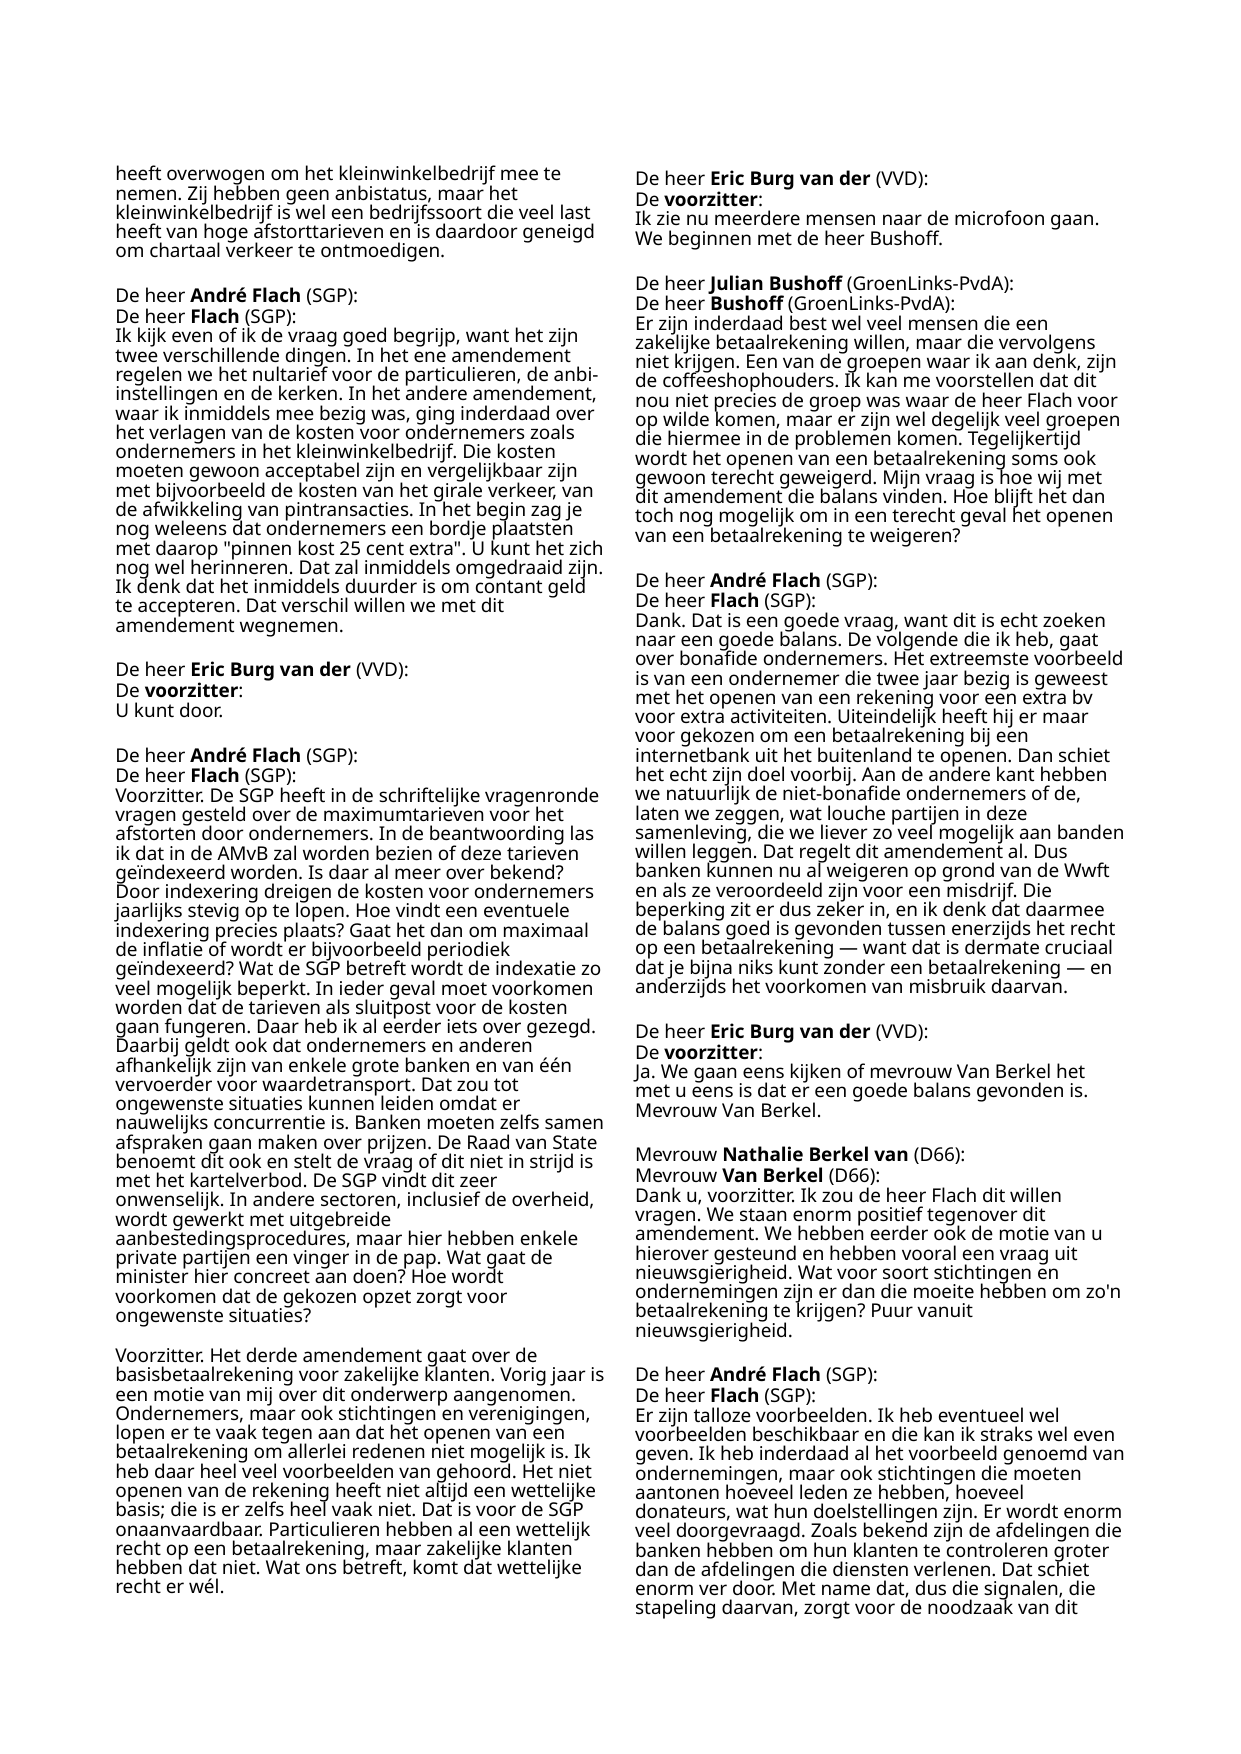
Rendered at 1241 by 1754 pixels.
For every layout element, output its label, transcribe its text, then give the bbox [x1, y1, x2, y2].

text Dank. Dat is een goede vraag, want dit is echt zoeken naar een goede balans. De volgende die ik heb, gaat over bonafide ondernemers. Het extreemste voorbeeld is van een ondernemer die twee jaar bezig is geweest met het openen van een rekening voor een extra bv voor extra activiteiten. Uiteindelijk heeft hij er maar voor gekozen om een betaalrekening bij een internetbank uit het buitenland te openen. Dan schiet het echt zijn doel voorbij. Aan de andere kant hebben we natuurlijk de niet-bonafide ondernemers of de, laten we zeggen, wat louche partijen in deze samenleving, die we liever zo veel mogelijk aan banden willen leggen. Dat regelt dit amendement al. Dus banken kunnen nu al weigeren op grond van de Wwft en als ze veroordeeld zijn voor een misdrijf. Die beperking zit er dus zeker in, en ik denk dat daarmee de balans goed is gevonden tussen enerzijds het recht op een betaalrekening — want dat is dermate cruciaal dat je bijna niks kunt zonder een betaalrekening — en anderzijds het voorkomen van misbruik daarvan. [635, 612, 1125, 997]
text De heer Eric Burg van der (VVD): [635, 165, 1125, 191]
text De heer André Flach (SGP): [115, 742, 605, 767]
text De voorzitter: [635, 1044, 1125, 1063]
text Ik zie nu meerdere mensen naar de microfoon gaan. We beginnen met de heer Bushoff. [635, 210, 1125, 249]
text De heer Bushoff (GroenLinks-PvdA): [635, 295, 1125, 315]
text De voorzitter: [635, 191, 1125, 210]
text Ik kijk even of ik de vraag goed begrijp, want het zijn twee verschillende dingen. In het ene amendement regelen we het nultarief voor de particulieren, de anbi-instellingen en de kerken. In het andere amendement, waar ik inmiddels mee bezig was, ging inderdaad over het verlagen van de kosten voor ondernemers zoals ondernemers in het kleinwinkelbedrijf. Die kosten moeten gewoon acceptabel zijn en vergelijkbaar zijn met bijvoorbeeld de kosten van het girale verkeer, van de afwikkeling van pintransacties. In het begin zag je nog weleens dat ondernemers een bordje plaatsten met daarop "pinnen kost 25 cent extra". U kunt het zich nog wel herinneren. Dat zal inmiddels omgedraaid zijn. Ik denk dat het inmiddels duurder is om contant geld te accepteren. Dat verschil willen we met dit amendement wegnemen. [115, 327, 605, 636]
text Voorzitter. De SGP heeft in de schriftelijke vragenronde vragen gesteld over de maximumtarieven voor het afstorten door ondernemers. In de beantwoording las ik dat in de AMvB zal worden bezien of deze tarieven geïndexeerd worden. Is daar al meer over bekend? Door indexering dreigen de kosten voor ondernemers jaarlijks stevig op te lopen. Hoe vindt een eventuele indexering precies plaats? Gaat het dan om maximaal de inflatie of wordt er bijvoorbeeld periodiek geïndexeerd? Wat de SGP betreft wordt de indexatie zo veel mogelijk beperkt. In ieder geval moet voorkomen worden dat de tarieven als sluitpost voor de kosten gaan fungeren. Daar heb ik al eerder iets over gezegd. Daarbij geldt ook dat ondernemers en anderen afhankelijk zijn van enkele grote banken en van één vervoerder voor waardetransport. Dat zou tot ongewenste situaties kunnen leiden omdat er nauwelijks concurrentie is. Banken moeten zelfs samen afspraken gaan maken over prijzen. De Raad van State benoemt dit ook en stelt de vraag of dit niet in strijd is met het kartelverbod. De SGP vindt dit zeer onwenselijk. In andere sectoren, inclusief de overheid, wordt gewerkt met uitgebreide aanbestedingsprocedures, maar hier hebben enkele private partijen een vinger in de pap. Wat gaat de minister hier concreet aan doen? Hoe wordt voorkomen dat de gekozen opzet zorgt voor ongewenste situaties? [115, 787, 605, 1326]
text De heer André Flach (SGP): [635, 1362, 1125, 1387]
text De heer André Flach (SGP): [115, 282, 605, 308]
text Dank u, voorzitter. Ik zou de heer Flach dit willen vragen. We staan enorm positief tegenover dit amendement. We hebben eerder ook de motie van u hierover gesteund en hebben vooral een vraag uit nieuwsgierigheid. Wat voor soort stichtingen en ondernemingen zijn er dan die moeite hebben om zo'n betaalrekening te krijgen? Puur vanuit nieuwsgierigheid. [635, 1187, 1125, 1341]
text De heer André Flach (SGP): [635, 567, 1125, 592]
text De heer Flach (SGP): [635, 1387, 1125, 1407]
text Mevrouw Nathalie Berkel van (D66): [635, 1142, 1125, 1167]
text De heer Eric Burg van der (VVD): [115, 657, 605, 682]
text Er zijn talloze voorbeelden. Ik heb eventueel wel voorbeelden beschikbaar en die kan ik straks wel even geven. Ik heb inderdaad al het voorbeeld genoemd van ondernemingen, maar ook stichtingen die moeten aantonen hoeveel leden ze hebben, hoeveel donateurs, wat hun doelstellingen zijn. Er wordt enorm veel doorgevraagd. Zoals bekend zijn de afdelingen die banken hebben om hun klanten te controleren groter dan de afdelingen die diensten verlenen. Dat schiet enorm ver door. Met name dat, dus die signalen, die stapeling daarvan, zorgt voor de noodzaak van dit [635, 1407, 1125, 1619]
text De voorzitter: [115, 682, 605, 702]
text Er zijn inderdaad best wel veel mensen die een zakelijke betaalrekening willen, maar die vervolgens niet krijgen. Een van de groepen waar ik aan denk, zijn de coffeeshophouders. Ik kan me voorstellen dat dit nou niet precies de groep was waar de heer Flach voor op wilde komen, maar er zijn wel degelijk veel groepen die hiermee in de problemen komen. Tegelijkertijd wordt het openen van een betaalrekening soms ook gewoon terecht geweigerd. Mijn vraag is hoe wij met dit amendement die balans vinden. Hoe blijft het dan toch nog mogelijk om in een terecht geval het openen van een betaalrekening te weigeren? [635, 315, 1125, 546]
text U kunt door. [115, 702, 605, 721]
text De heer Eric Burg van der (VVD): [635, 1018, 1125, 1044]
text De heer Flach (SGP): [635, 592, 1125, 612]
text Mevrouw Van Berkel (D66): [635, 1167, 1125, 1187]
text Voorzitter. Het derde amendement gaat over de basisbetaalrekening voor zakelijke klanten. Vorig jaar is een motie van mij over dit onderwerp aangenomen. Ondernemers, maar ook stichtingen en verenigingen, lopen er te vaak tegen aan dat het openen van een betaalrekening om allerlei redenen niet mogelijk is. Ik heb daar heel veel voorbeelden van gehoord. Het niet openen van de rekening heeft niet altijd een wettelijke basis; die is er zelfs heel vaak niet. Dat is voor de SGP onaanvaardbaar. Particulieren hebben al een wettelijk recht op een betaalrekening, maar zakelijke klanten hebben dat niet. Wat ons betreft, komt dat wettelijke recht er wél. [115, 1347, 605, 1598]
text Ja. We gaan eens kijken of mevrouw Van Berkel het met u eens is dat er een goede balans gevonden is. Mevrouw Van Berkel. [635, 1063, 1125, 1121]
text De heer Julian Bushoff (GroenLinks-PvdA): [635, 270, 1125, 295]
text heeft overwogen om het kleinwinkelbedrijf mee te nemen. Zij hebben geen anbistatus, maar het kleinwinkelbedrijf is wel een bedrijfssoort die veel last heeft van hoge afstorttarieven en is daardoor geneigd om chartaal verkeer te ontmoedigen. [115, 165, 605, 262]
text De heer Flach (SGP): [115, 767, 605, 787]
text De heer Flach (SGP): [115, 308, 605, 327]
